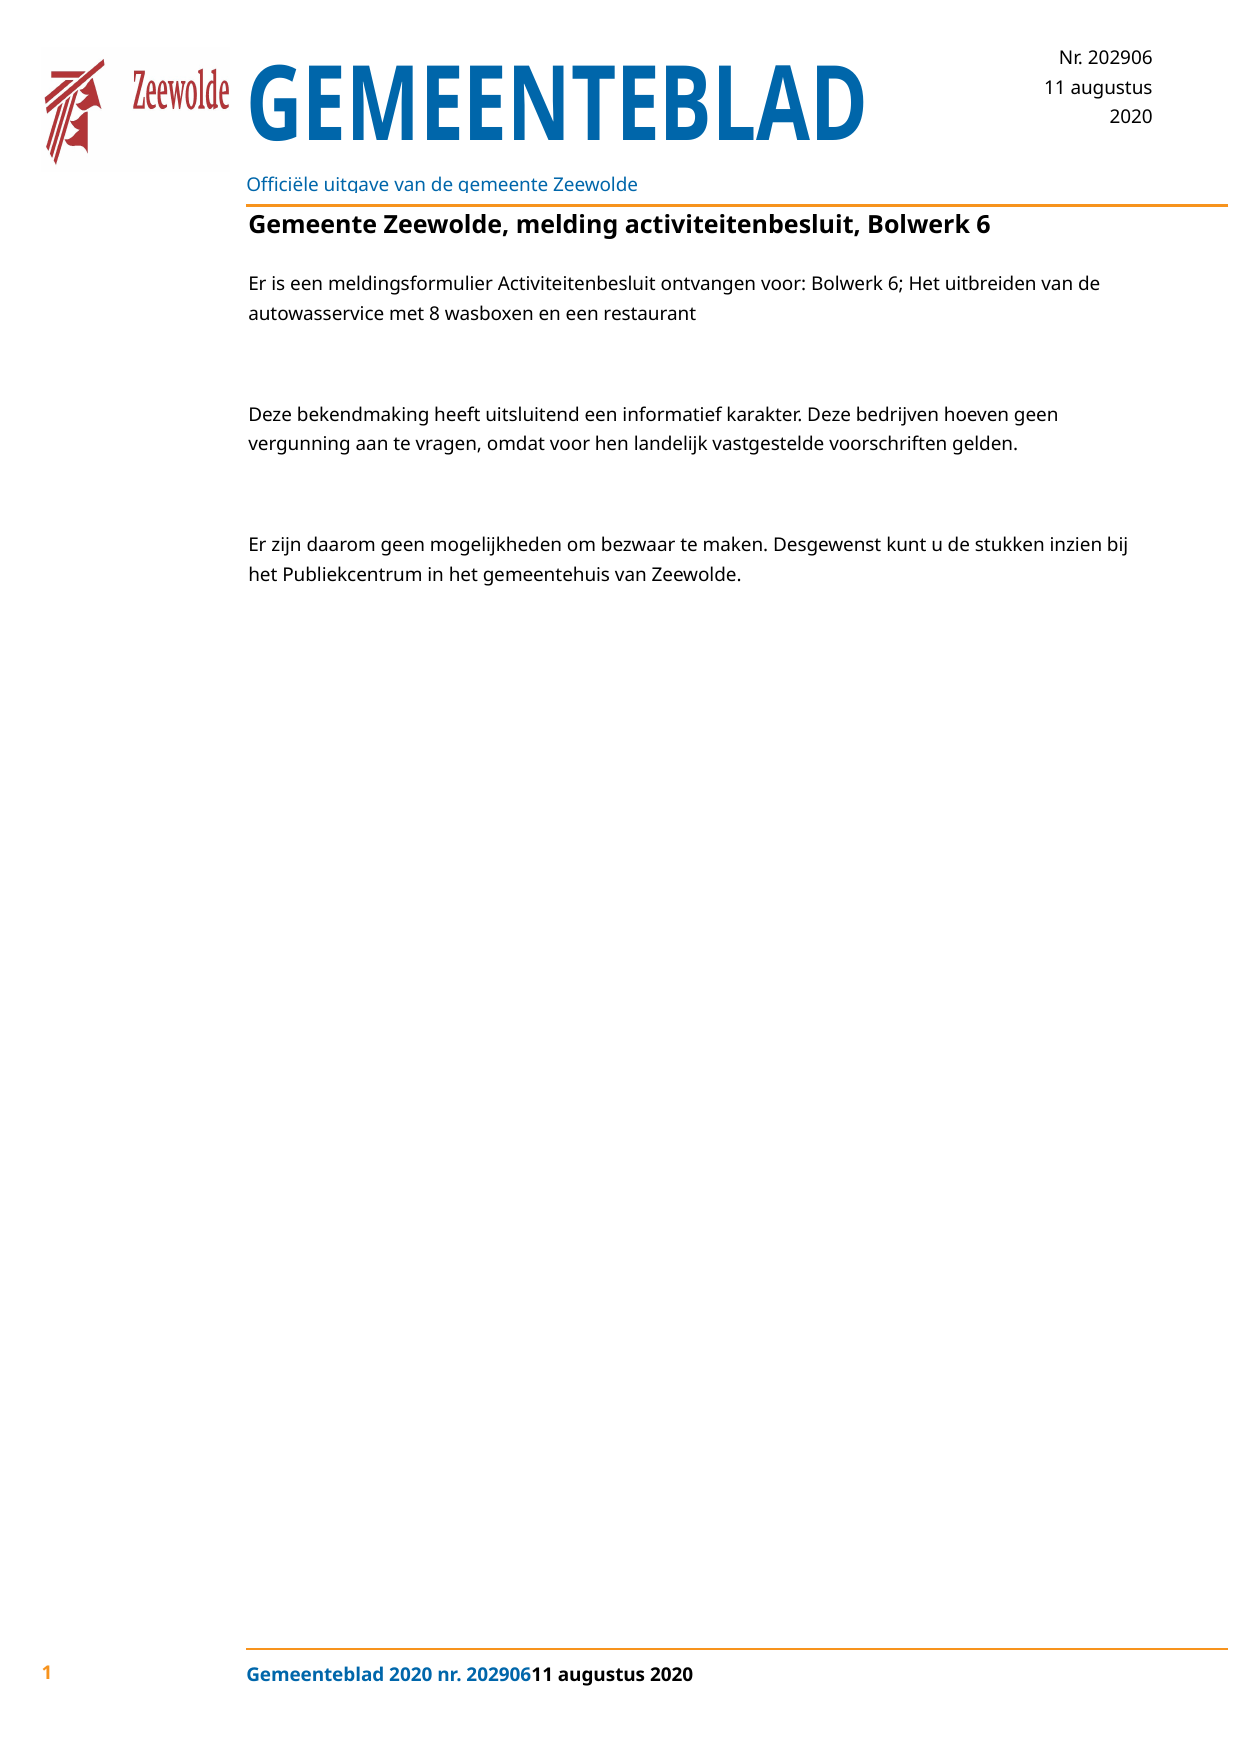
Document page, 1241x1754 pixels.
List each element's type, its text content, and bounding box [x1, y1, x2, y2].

text Deze bekendmaking heeft uitsluitend een informatief karakter. Deze bedrijven hoeven geen vergunning aan te vragen, omdat voor hen landelijk vastgestelde voorschriften gelden. [248, 401, 1152, 456]
text Er zijn daarom geen mogelijkheden om bezwaar te maken. Desgewenst kunt u de stukken inzien bij het Publiekcentrum in het gemeentehuis van Zeewolde. [248, 531, 1152, 586]
text Gemeente Zeewolde, melding activiteitenbesluit, Bolwerk 6 [248, 207, 1152, 241]
text Er is een meldingsformulier Activiteitenbesluit ontvangen voor: Bolwerk 6; Het uitbreiden van de autowasservice met 8 wasboxen en een restaurant [248, 270, 1152, 326]
picture [41, 47, 231, 172]
